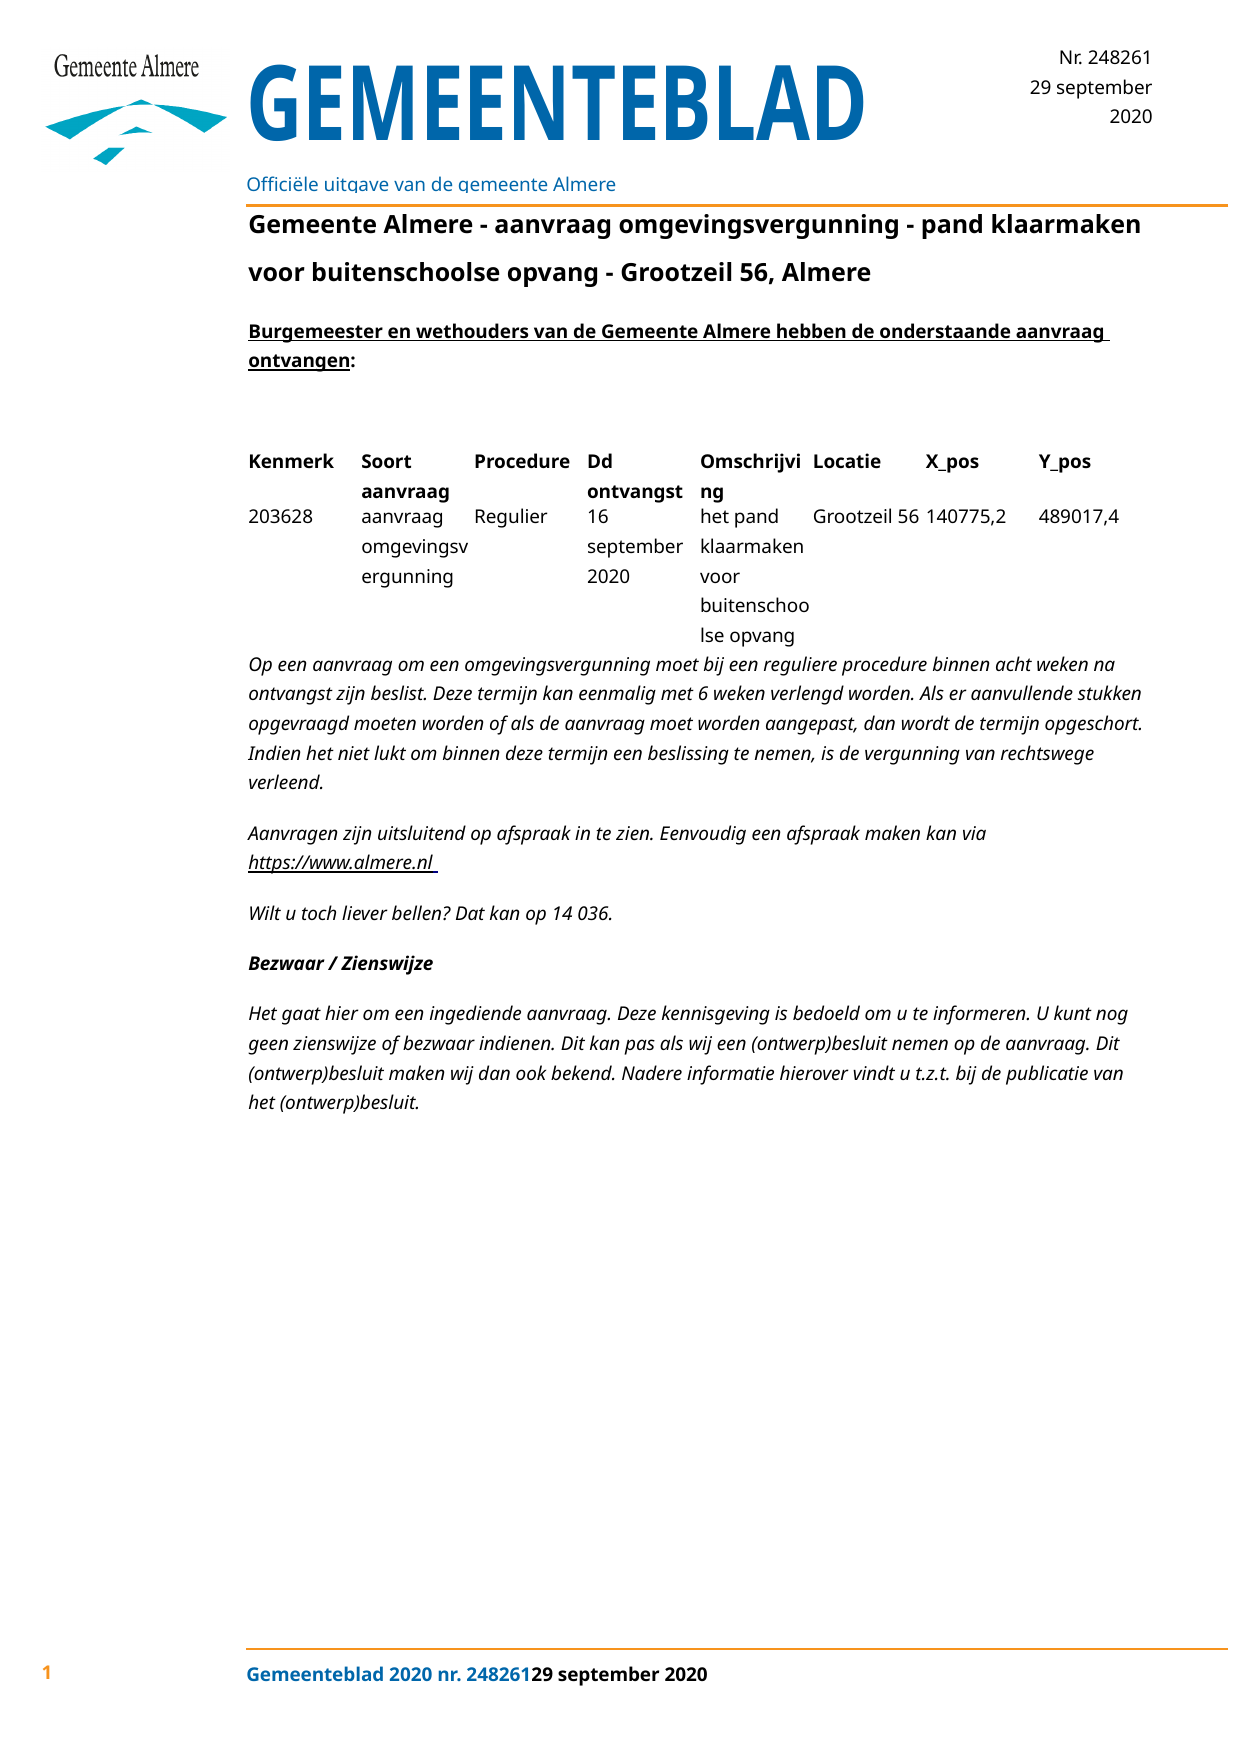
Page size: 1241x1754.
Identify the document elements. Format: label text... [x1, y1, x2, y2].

text Aanvragen zijn uitsluitend op afspraak in te zien. Eenvoudig een afspraak maken kan via https://www.almere.nl [248, 820, 1152, 875]
table_header Y_pos [1039, 449, 1152, 504]
table_header Soort aanvraag [361, 449, 474, 504]
text Gemeente Almere - aanvraag omgevingsvergunning - pand klaarmaken voor buitenschoolse opvang - Grootzeil 56, Almere [248, 207, 1152, 288]
table_header Omschrijving [700, 449, 813, 504]
text Burgemeester en wethouders van de Gemeente Almere hebben de onderstaande aanvraag ontvangen: [248, 318, 1152, 373]
table_header Kenmerk [248, 449, 361, 504]
table_cell Regulier [474, 504, 587, 648]
table_cell 140775,2 [926, 504, 1038, 648]
text Bezwaar / Zienswijze [248, 950, 1152, 976]
text Op een aanvraag om een omgevingsvergunning moet bij een reguliere procedure binnen acht weken na ontvangst zijn beslist. Deze termijn kan eenmalig met 6 weken verlengd worden. Als er aanvullende stukken opgevraagd moeten worden of als de aanvraag moet worden aangepast, dan wordt de termijn opgeschort. Indien het niet lukt om binnen deze termijn een beslissing te nemen, is de vergunning van rechtswege verleend. [248, 651, 1152, 795]
picture [41, 47, 231, 172]
text Wilt u toch liever bellen? Dat kan op 14 036. [248, 900, 1152, 926]
table_header Procedure [474, 449, 587, 504]
table_cell Grootzeil 56 [813, 504, 926, 648]
table_cell 16 september 2020 [587, 504, 700, 648]
text Het gaat hier om een ingediende aanvraag. Deze kennisgeving is bedoeld om u te informeren. U kunt nog geen zienswijze of bezwaar indienen. Dit kan pas als wij een (ontwerp)besluit nemen op de aanvraag. Dit (ontwerp)besluit maken wij dan ook bekend. Nadere informatie hierover vindt u t.z.t. bij de publicatie van het (ontwerp)besluit. [248, 1001, 1152, 1115]
table_cell 489017,4 [1039, 504, 1152, 648]
table_cell het pand klaarmaken voor buitenschoolse opvang [700, 504, 813, 648]
table_header Dd ontvangst [587, 449, 700, 504]
table_header X_pos [926, 449, 1038, 504]
table_header Locatie [813, 449, 926, 504]
table_cell aanvraag omgevingsvergunning [361, 504, 474, 648]
table_cell 203628 [248, 504, 361, 648]
